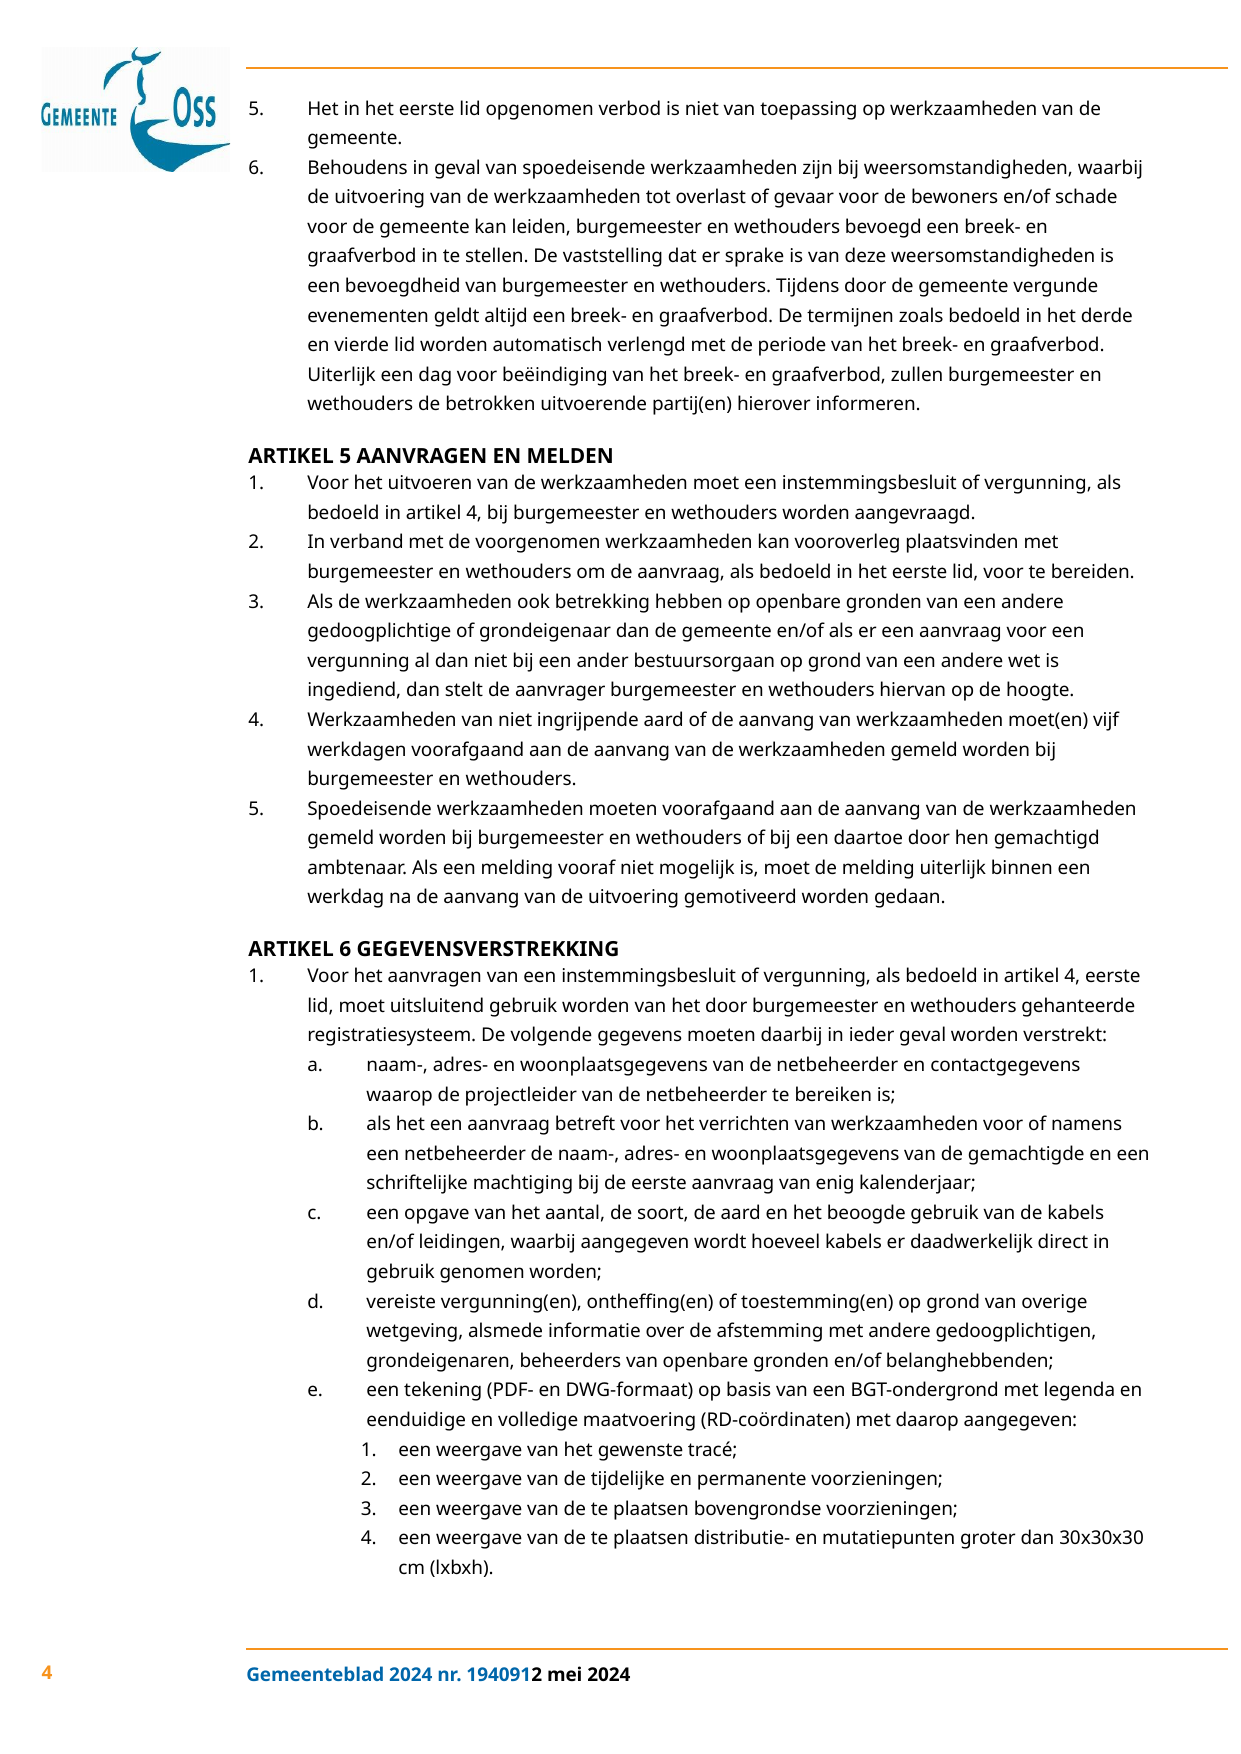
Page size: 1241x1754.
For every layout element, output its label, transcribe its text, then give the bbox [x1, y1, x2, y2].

list Werkzaamheden van niet ingrijpende aard of de aanvang van werkzaamheden moet(en) vijf werkdagen voorafgaand aan de aanvang van de werkzaamheden gemeld worden bij burgemeester en wethouders. [248, 706, 1152, 791]
list Behoudens in geval van spoedeisende werkzaamheden zijn bij weersomstandigheden, waarbij de uitvoering van de werkzaamheden tot overlast of gevaar voor de bewoners en/of schade voor de gemeente kan leiden, burgemeester en wethouders bevoegd een breek- en graafverbod in te stellen. De vaststelling dat er sprake is van deze weersomstandigheden is een bevoegdheid van burgemeester en wethouders. Tijdens door de gemeente vergunde evenementen geldt altijd een breek- en graafverbod. De termijnen zoals bedoeld in het derde en vierde lid worden automatisch verlengd met de periode van het breek- en graafverbod. Uiterlijk een dag voor beëindiging van het breek- en graafverbod, zullen burgemeester en wethouders de betrokken uitvoerende partij(en) hierover informeren. [248, 154, 1152, 416]
picture [41, 47, 231, 172]
list een weergave van de te plaatsen distributie- en mutatiepunten groter dan 30x30x30 cm (lxbxh). [361, 1524, 1152, 1580]
list Voor het aanvragen van een instemmingsbesluit of vergunning, als bedoeld in artikel 4, eerste lid, moet uitsluitend gebruik worden van het door burgemeester en wethouders gehanteerde registratiesysteem. De volgende gegevens moeten daarbij in ieder geval worden verstrekt: [248, 962, 1152, 1047]
list naam-, adres- en woonplaatsgegevens van de netbeheerder en contactgegevens waarop de projectleider van de netbeheerder te bereiken is; [307, 1051, 1152, 1107]
list Als de werkzaamheden ook betrekking hebben op openbare gronden van een andere gedoogplichtige of grondeigenaar dan de gemeente en/of als er een aanvraag voor een vergunning al dan niet bij een ander bestuursorgaan op grond van een andere wet is ingediend, dan stelt de aanvrager burgemeester en wethouders hiervan op de hoogte. [248, 588, 1152, 702]
list Het in het eerste lid opgenomen verbod is niet van toepassing op werkzaamheden van de gemeente. [248, 95, 1152, 150]
list Voor het uitvoeren van de werkzaamheden moet een instemmingsbesluit of vergunning, als bedoeld in artikel 4, bij burgemeester en wethouders worden aangevraagd. [248, 469, 1152, 525]
list als het een aanvraag betreft voor het verrichten van werkzaamheden voor of namens een netbeheerder de naam-, adres- en woonplaatsgegevens van de gemachtigde en een schriftelijke machtiging bij de eerste aanvraag van enig kalenderjaar; [307, 1110, 1152, 1195]
list In verband met de voorgenomen werkzaamheden kan vooroverleg plaatsvinden met burgemeester en wethouders om de aanvraag, als bedoeld in het eerste lid, voor te bereiden. [248, 529, 1152, 584]
list een weergave van de te plaatsen bovengrondse voorzieningen; [361, 1495, 1152, 1521]
list een tekening (PDF- en DWG-formaat) op basis van een BGT-ondergrond met legenda en eenduidige en volledige maatvoering (RD-coördinaten) met daarop aangegeven: [307, 1377, 1152, 1432]
list een weergave van het gewenste tracé; [361, 1436, 1152, 1462]
list vereiste vergunning(en), ontheffing(en) of toestemming(en) op grond van overige wetgeving, alsmede informatie over de afstemming met andere gedoogplichtigen, grondeigenaren, beheerders van openbare gronden en/of belanghebbenden; [307, 1288, 1152, 1373]
list een opgave van het aantal, de soort, de aard en het beoogde gebruik van de kabels en/of leidingen, waarbij aangegeven wordt hoeveel kabels er daadwerkelijk direct in gebruik genomen worden; [307, 1199, 1152, 1284]
text ARTIKEL 6 GEGEVENSVERSTREKKING [248, 934, 1152, 962]
text ARTIKEL 5 AANVRAGEN EN MELDEN [248, 441, 1152, 469]
list Spoedeisende werkzaamheden moeten voorafgaand aan de aanvang van de werkzaamheden gemeld worden bij burgemeester en wethouders of bij een daartoe door hen gemachtigd ambtenaar. Als een melding vooraf niet mogelijk is, moet de melding uiterlijk binnen een werkdag na de aanvang van de uitvoering gemotiveerd worden gedaan. [248, 795, 1152, 909]
list een weergave van de tijdelijke en permanente voorzieningen; [361, 1465, 1152, 1491]
